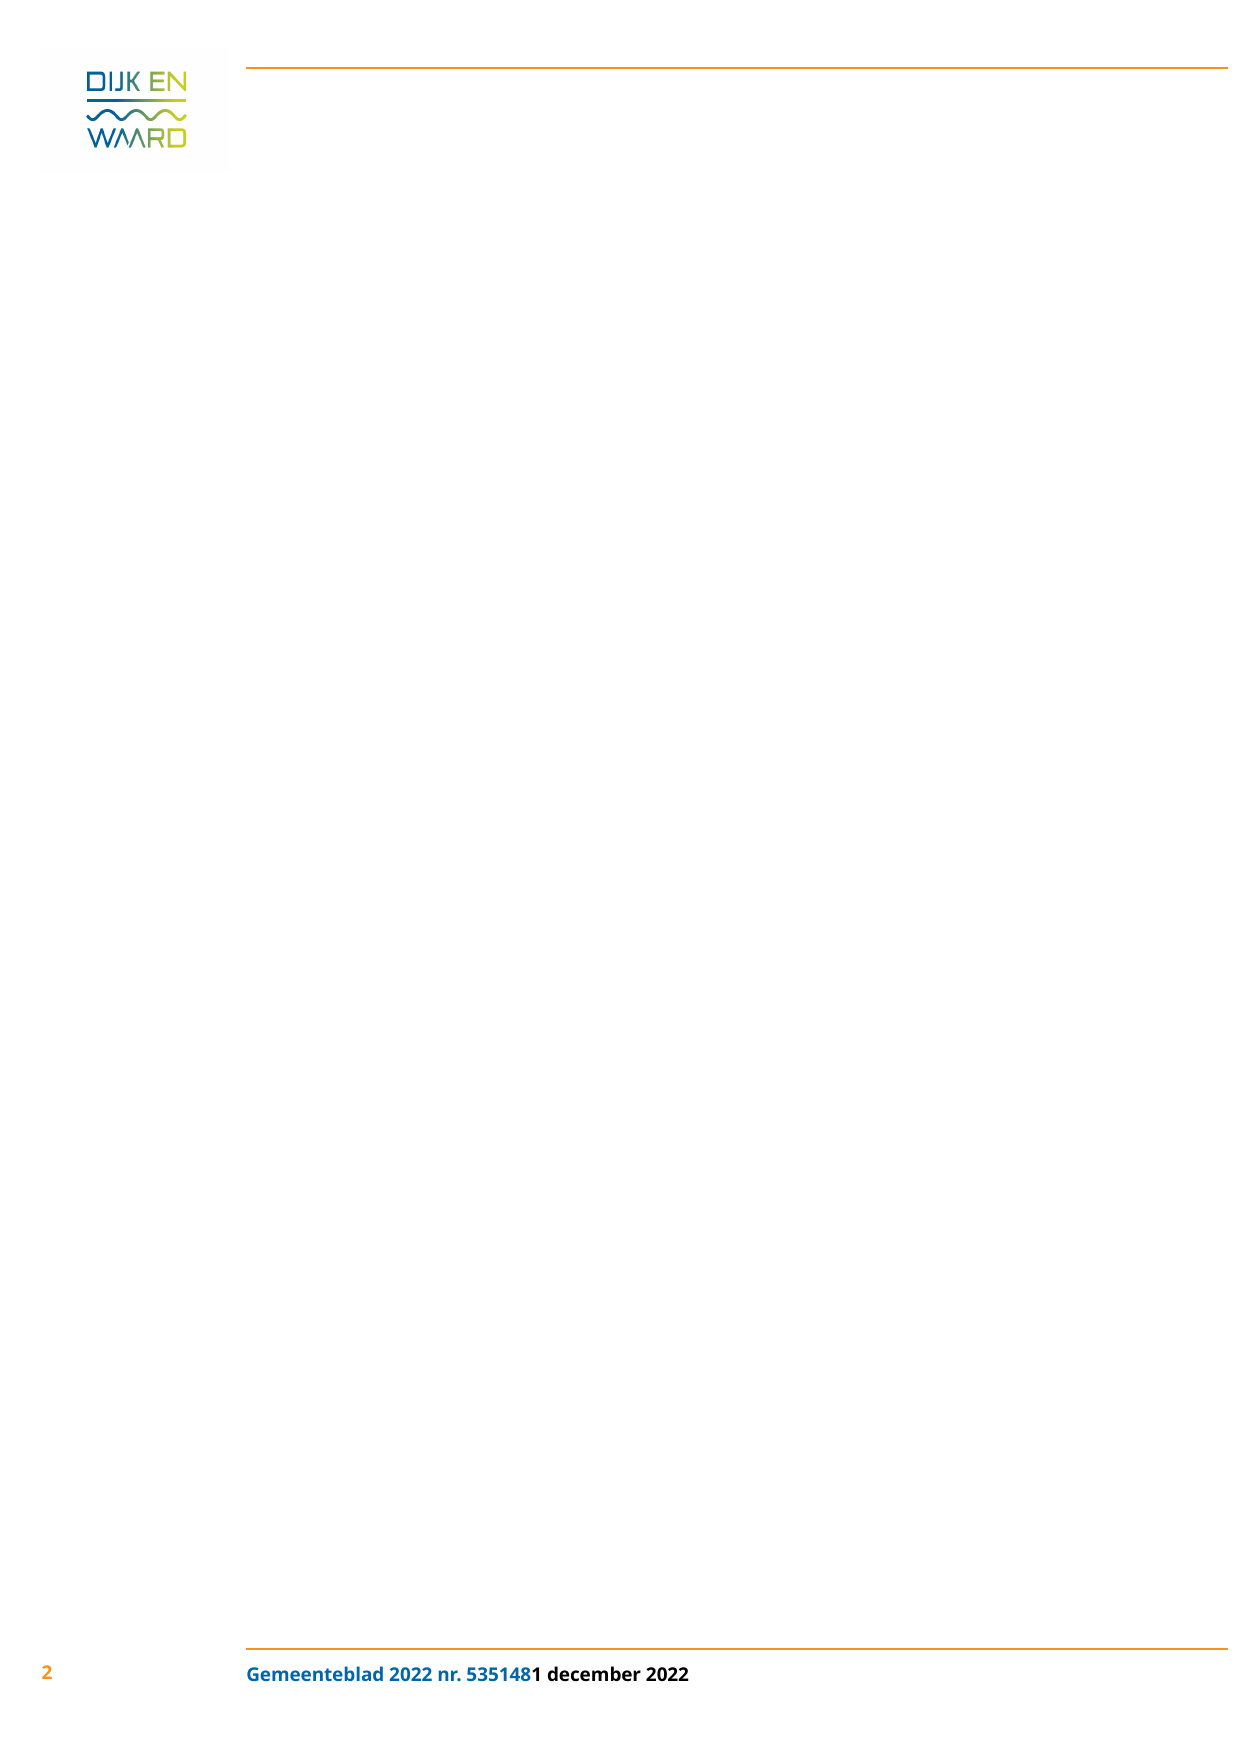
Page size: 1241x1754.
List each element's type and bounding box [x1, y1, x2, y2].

picture [41, 47, 231, 172]
